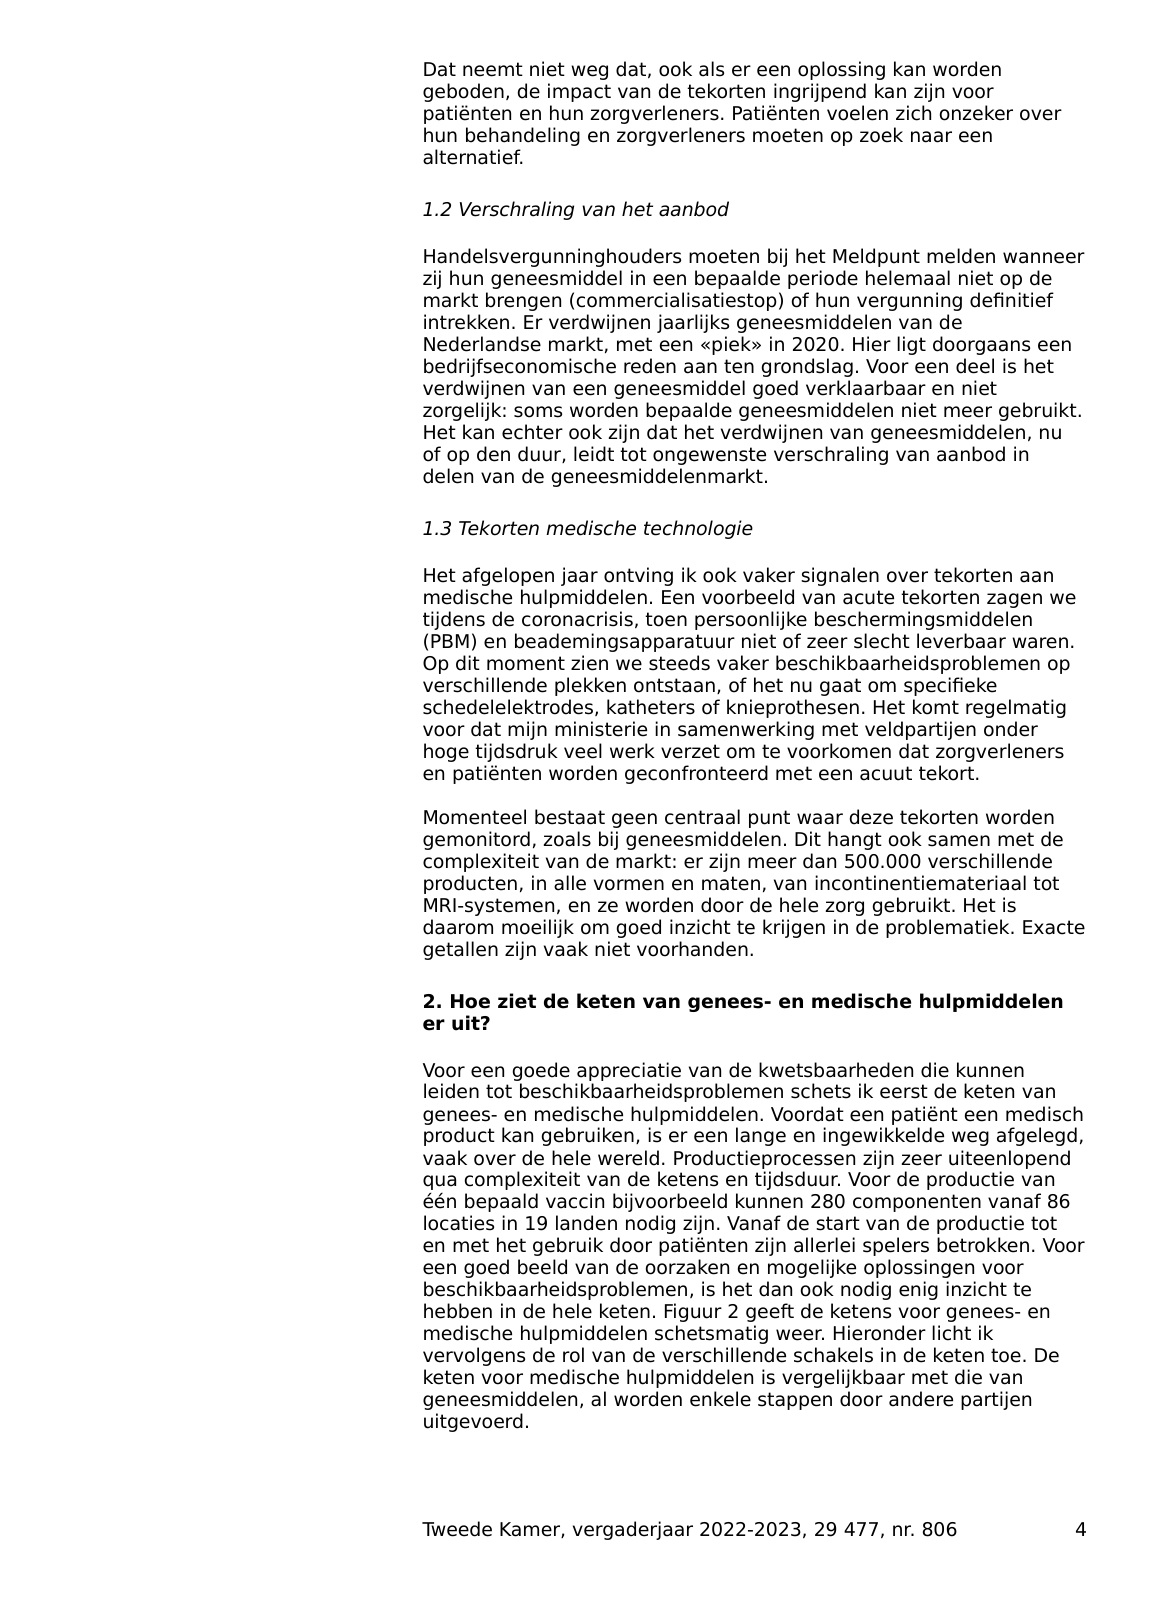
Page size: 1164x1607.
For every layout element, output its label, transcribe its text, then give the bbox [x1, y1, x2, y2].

text Handelsvergunninghouders moeten bij het Meldpunt melden wanneer zij hun geneesmiddel in een bepaalde periode helemaal niet op de markt brengen (commercialisatiestop) of hun vergunning definitief intrekken. Er verdwijnen jaarlijks geneesmiddelen van de Nederlandse markt, met een «piek» in 2020. Hier ligt doorgaans een bedrijfseconomische reden aan ten grondslag. Voor een deel is het verdwijnen van een geneesmiddel goed verklaarbaar en niet zorgelijk: soms worden bepaalde geneesmiddelen niet meer gebruikt. Het kan echter ook zijn dat het verdwijnen van geneesmiddelen, nu of op den duur, leidt tot ongewenste verschraling van aanbod in delen van de geneesmiddelenmarkt. [422, 246, 1087, 488]
text Dat neemt niet weg dat, ook als er een oplossing kan worden geboden, de impact van de tekorten ingrijpend kan zijn voor patiënten en hun zorgverleners. Patiënten voelen zich onzeker over hun behandeling en zorgverleners moeten op zoek naar een alternatief. [422, 59, 1087, 169]
subtitle 1.3 Tekorten medische technologie [422, 518, 1087, 540]
subtitle 1.2 Verschraling van het aanbod [422, 199, 1087, 221]
text Het afgelopen jaar ontving ik ook vaker signalen over tekorten aan medische hulpmiddelen. Een voorbeeld van acute tekorten zagen we tijdens de coronacrisis, toen persoonlijke beschermingsmiddelen (PBM) en beademingsapparatuur niet of zeer slecht leverbaar waren. Op dit moment zien we steeds vaker beschikbaarheidsproblemen op verschillende plekken ontstaan, of het nu gaat om specifieke schedelelektrodes, katheters of knieprothesen. Het komt regelmatig voor dat mijn ministerie in samenwerking met veldpartijen onder hoge tijdsdruk veel werk verzet om te voorkomen dat zorgverleners en patiënten worden geconfronteerd met een acuut tekort. [422, 565, 1087, 784]
text Momenteel bestaat geen centraal punt waar deze tekorten worden gemonitord, zoals bij geneesmiddelen. Dit hangt ook samen met de complexiteit van de markt: er zijn meer dan 500.000 verschillende producten, in alle vormen en maten, van incontinentiemateriaal tot MRI-systemen, en ze worden door de hele zorg gebruikt. Het is daarom moeilijk om goed inzicht te krijgen in de problematiek. Exacte getallen zijn vaak niet voorhanden. [422, 807, 1087, 961]
subtitle 2. Hoe ziet de keten van genees- en medische hulpmiddelen er uit? [422, 991, 1087, 1034]
text Voor een goede appreciatie van de kwetsbaarheden die kunnen leiden tot beschikbaarheidsproblemen schets ik eerst de keten van genees- en medische hulpmiddelen. Voordat een patiënt een medisch product kan gebruiken, is er een lange en ingewikkelde weg afgelegd, vaak over de hele wereld. Productieprocessen zijn zeer uiteenlopend qua complexiteit van de ketens en tijdsduur. Voor de productie van één bepaald vaccin bijvoorbeeld kunnen 280 componenten vanaf 86 locaties in 19 landen nodig zijn. Vanaf de start van de productie tot en met het gebruik door patiënten zijn allerlei spelers betrokken. Voor een goed beeld van de oorzaken en mogelijke oplossingen voor beschikbaarheidsproblemen, is het dan ook nodig enig inzicht te hebben in de hele keten. Figuur 2 geeft de ketens voor genees- en medische hulpmiddelen schetsmatig weer. Hieronder licht ik vervolgens de rol van de verschillende schakels in de keten toe. De keten voor medische hulpmiddelen is vergelijkbaar met die van geneesmiddelen, al worden enkele stappen door andere partijen uitgevoerd. [422, 1059, 1087, 1433]
